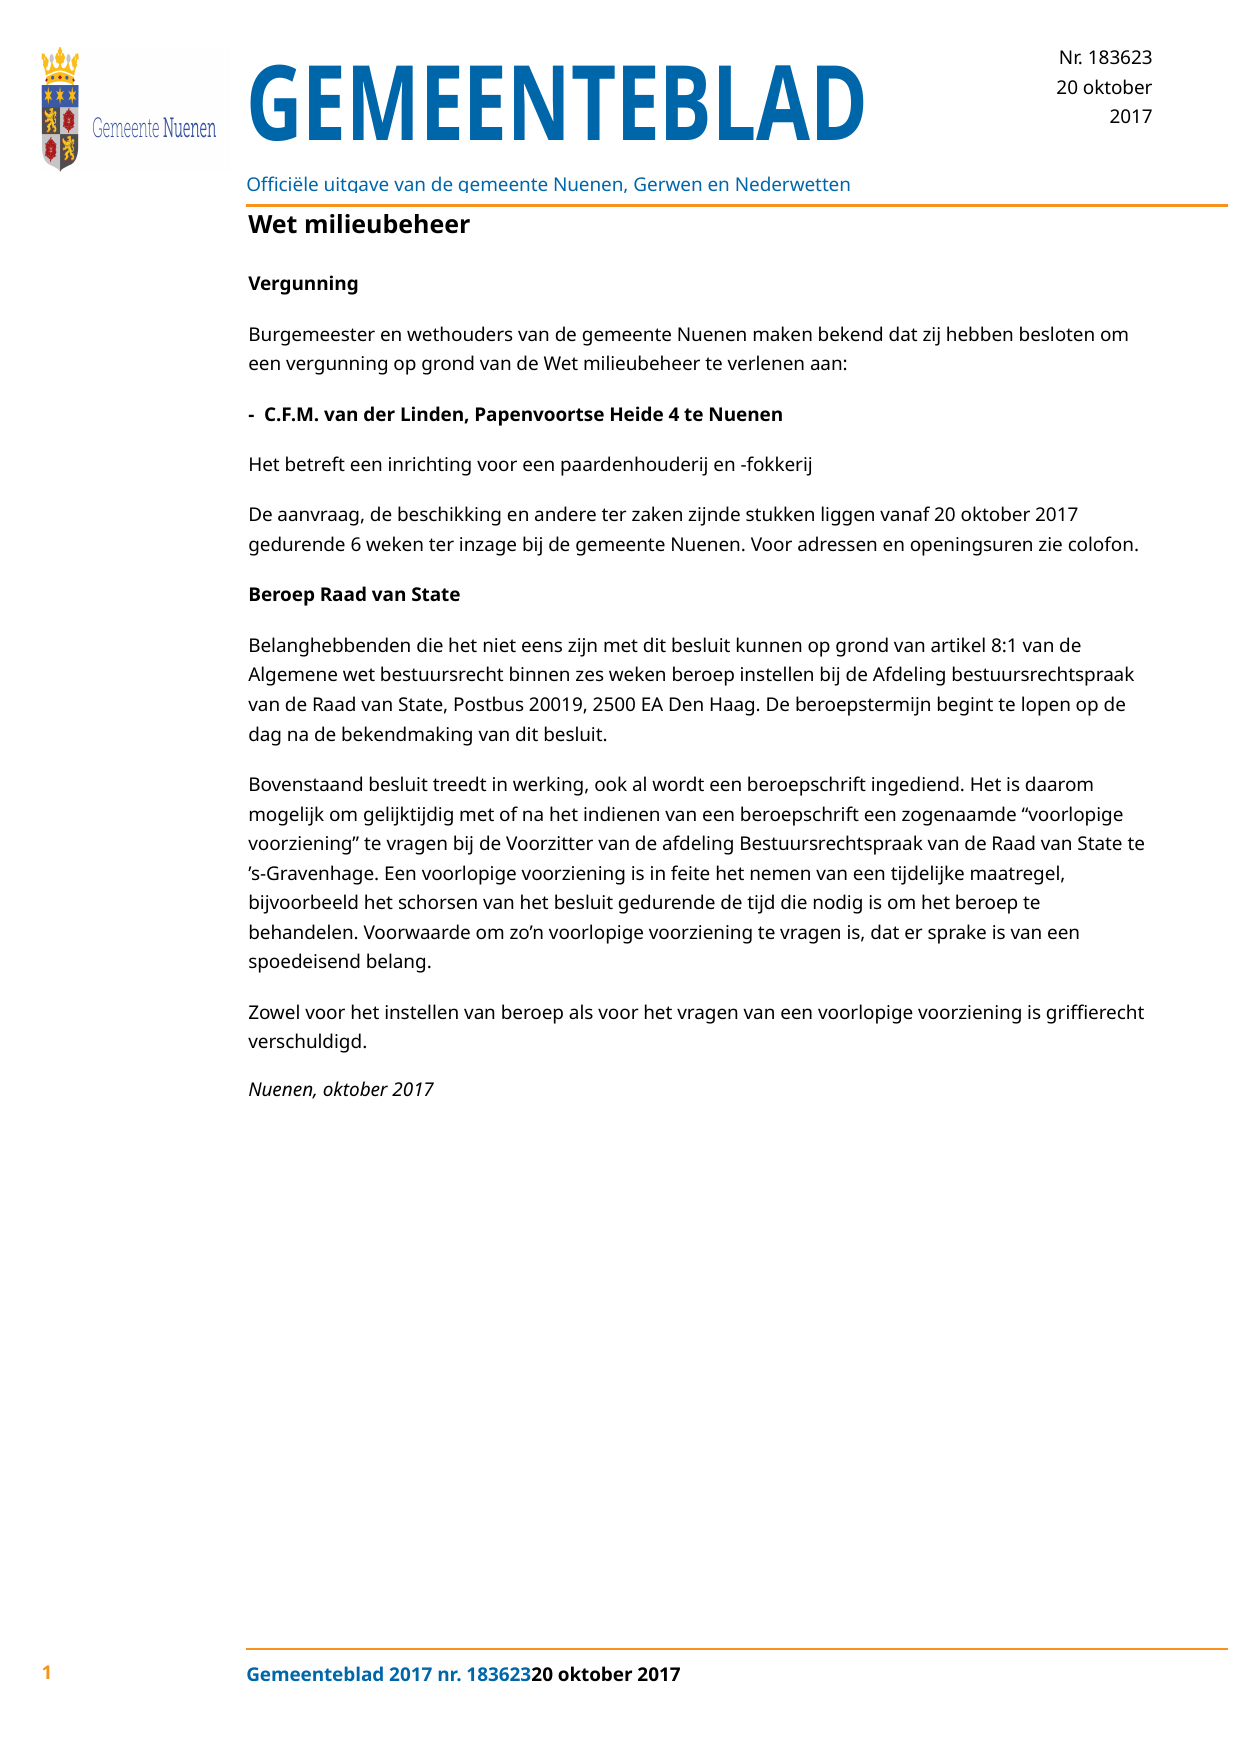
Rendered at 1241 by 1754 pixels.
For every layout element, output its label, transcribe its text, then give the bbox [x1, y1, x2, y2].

text Bovenstaand besluit treedt in werking, ook al wordt een beroepschrift ingediend. Het is daarom mogelijk om gelijktijdig met of na het indienen van een beroepschrift een zogenaamde “voorlopige voorziening” te vragen bij de Voorzitter van de afdeling Bestuursrechtspraak van de Raad van State te ’s-Gravenhage. Een voorlopige voorziening is in feite het nemen van een tijdelijke maatregel, bijvoorbeeld het schorsen van het besluit gedurende de tijd die nodig is om het beroep te behandelen. Voorwaarde om zo’n voorlopige voorziening te vragen is, dat er sprake is van een spoedeisend belang. [248, 771, 1152, 974]
text Burgemeester en wethouders van de gemeente Nuenen maken bekend dat zij hebben besloten om een vergunning op grond van de Wet milieubeheer te verlenen aan: [248, 321, 1152, 376]
text Wet milieubeheer [248, 207, 1152, 241]
text Belanghebbenden die het niet eens zijn met dit besluit kunnen op grond van artikel 8:1 van de Algemene wet bestuursrecht binnen zes weken beroep instellen bij de Afdeling bestuursrechtspraak van de Raad van State, Postbus 20019, 2500 EA Den Haag. De beroepstermijn begint te lopen op de dag na de bekendmaking van dit besluit. [248, 632, 1152, 746]
text De aanvraag, de beschikking en andere ter zaken zijnde stukken liggen vanaf 20 oktober 2017 gedurende 6 weken ter inzage bij de gemeente Nuenen. Voor adressen en openingsuren zie colofon. [248, 502, 1152, 557]
text Zowel voor het instellen van beroep als voor het vragen van een voorlopige voorziening is griffierecht verschuldigd. [248, 999, 1152, 1054]
picture [41, 47, 231, 172]
text Nuenen, oktober 2017 [248, 1076, 1152, 1102]
text Vergunning [248, 270, 1152, 296]
text Beroep Raad van State [248, 582, 1152, 607]
text - C.F.M. van der Linden, Papenvoortse Heide 4 te Nuenen [248, 401, 1152, 426]
text Het betreft een inrichting voor een paardenhouderij en -fokkerij [248, 451, 1152, 477]
